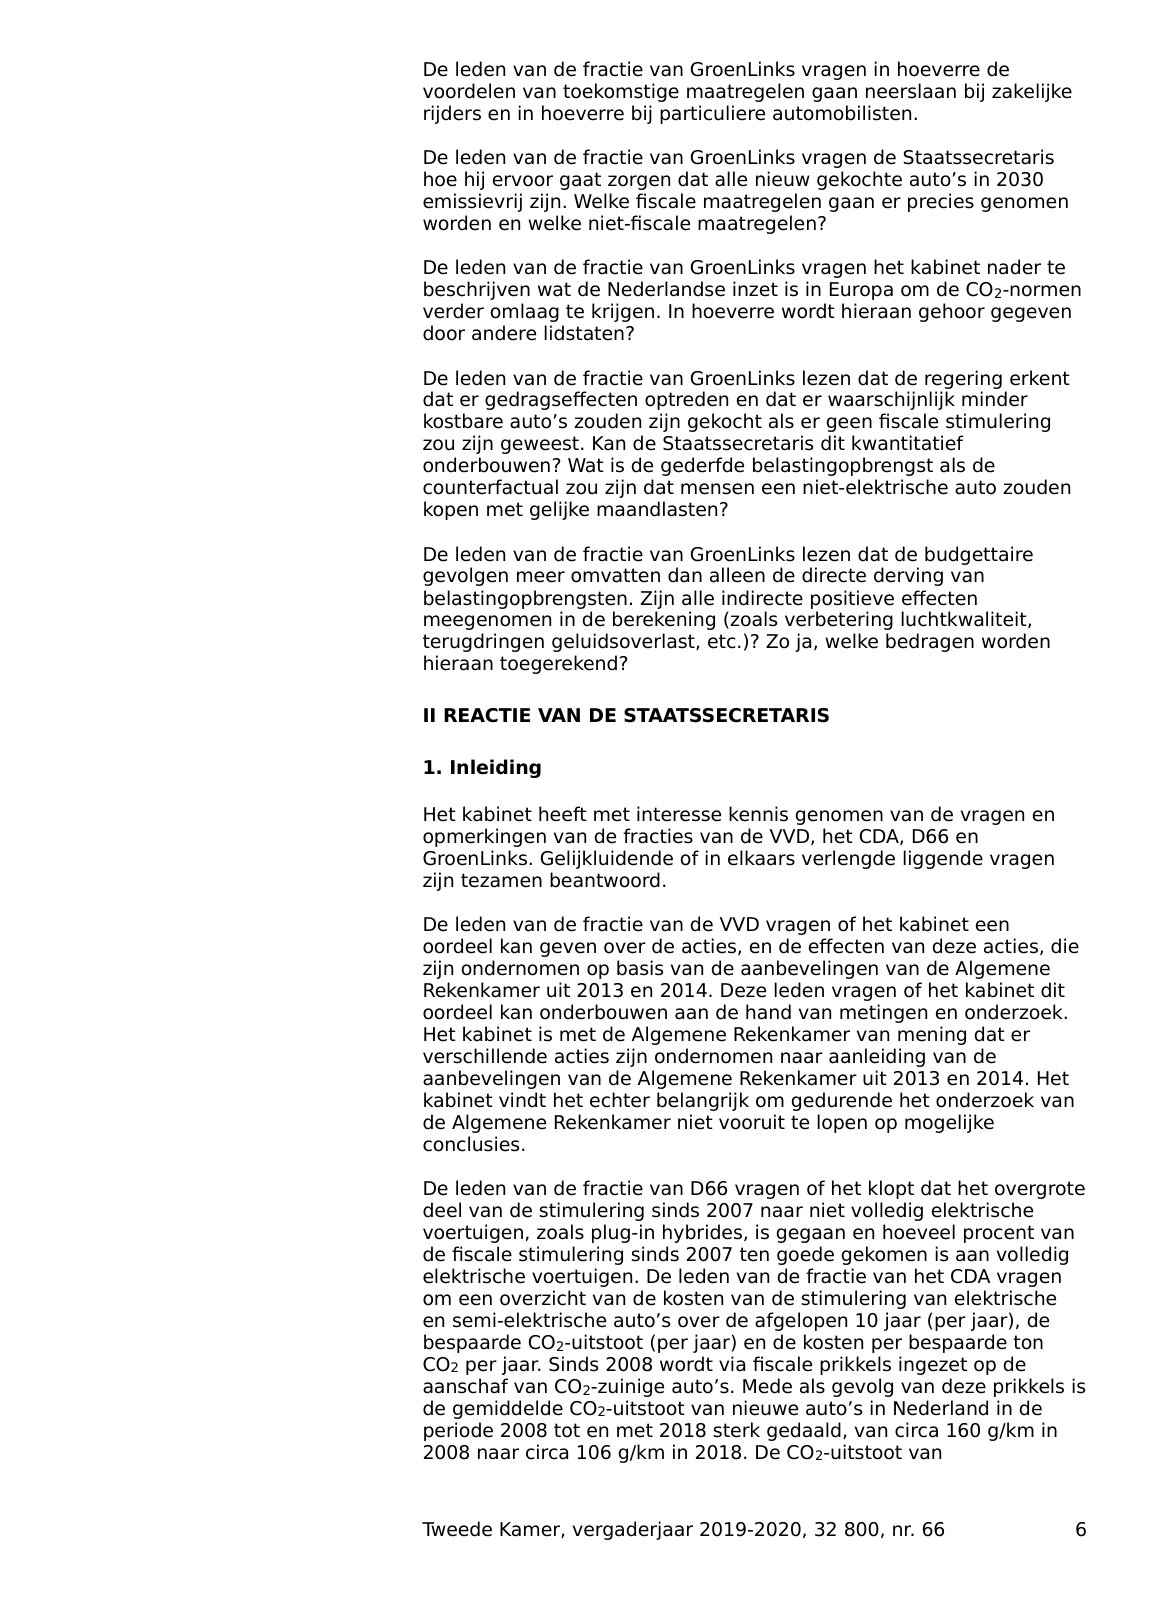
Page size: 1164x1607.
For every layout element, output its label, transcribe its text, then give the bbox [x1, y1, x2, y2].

text De leden van de fractie van D66 vragen of het klopt dat het overgrote deel van de stimulering sinds 2007 naar niet volledig elektrische voertuigen, zoals plug-in hybrides, is gegaan en hoeveel procent van de fiscale stimulering sinds 2007 ten goede gekomen is aan volledig elektrische voertuigen. De leden van de fractie van het CDA vragen om een overzicht van de kosten van de stimulering van elektrische en semi-elektrische auto’s over de afgelopen 10 jaar (per jaar), de bespaarde CO2-uitstoot (per jaar) en de kosten per bespaarde ton CO2 per jaar. Sinds 2008 wordt via fiscale prikkels ingezet op de aanschaf van CO2-zuinige auto’s. Mede als gevolg van deze prikkels is de gemiddelde CO2-uitstoot van nieuwe auto’s in Nederland in de periode 2008 tot en met 2018 sterk gedaald, van circa 160 g/km in 2008 naar circa 106 g/km in 2018. De CO2-uitstoot van [422, 1178, 1087, 1464]
text De leden van de fractie van GroenLinks vragen het kabinet nader te beschrijven wat de Nederlandse inzet is in Europa om de CO2-normen verder omlaag te krijgen. In hoeverre wordt hieraan gehoor gegeven door andere lidstaten? [422, 257, 1087, 345]
subtitle 1. Inleiding [422, 757, 1087, 779]
text De leden van de fractie van GroenLinks lezen dat de budgettaire gevolgen meer omvatten dan alleen de directe derving van belastingopbrengsten. Zijn alle indirecte positieve effecten meegenomen in de berekening (zoals verbetering luchtkwaliteit, terugdringen geluidsoverlast, etc.)? Zo ja, welke bedragen worden hieraan toegerekend? [422, 543, 1087, 675]
text De leden van de fractie van GroenLinks vragen in hoeverre de voordelen van toekomstige maatregelen gaan neerslaan bij zakelijke rijders en in hoeverre bij particuliere automobilisten. [422, 59, 1087, 125]
subtitle II REACTIE VAN DE STAATSSECRETARIS [422, 705, 1087, 727]
text De leden van de fractie van de VVD vragen of het kabinet een oordeel kan geven over de acties, en de effecten van deze acties, die zijn ondernomen op basis van de aanbevelingen van de Algemene Rekenkamer uit 2013 en 2014. Deze leden vragen of het kabinet dit oordeel kan onderbouwen aan de hand van metingen en onderzoek. Het kabinet is met de Algemene Rekenkamer van mening dat er verschillende acties zijn ondernomen naar aanleiding van de aanbevelingen van de Algemene Rekenkamer uit 2013 en 2014. Het kabinet vindt het echter belangrijk om gedurende het onderzoek van de Algemene Rekenkamer niet vooruit te lopen op mogelijke conclusies. [422, 914, 1087, 1156]
text De leden van de fractie van GroenLinks vragen de Staatssecretaris hoe hij ervoor gaat zorgen dat alle nieuw gekochte auto’s in 2030 emissievrij zijn. Welke fiscale maatregelen gaan er precies genomen worden en welke niet-fiscale maatregelen? [422, 147, 1087, 235]
text Het kabinet heeft met interesse kennis genomen van de vragen en opmerkingen van de fracties van de VVD, het CDA, D66 en GroenLinks. Gelijkluidende of in elkaars verlengde liggende vragen zijn tezamen beantwoord. [422, 804, 1087, 892]
text De leden van de fractie van GroenLinks lezen dat de regering erkent dat er gedragseffecten optreden en dat er waarschijnlijk minder kostbare auto’s zouden zijn gekocht als er geen fiscale stimulering zou zijn geweest. Kan de Staatssecretaris dit kwantitatief onderbouwen? Wat is de gederfde belastingopbrengst als de counterfactual zou zijn dat mensen een niet-elektrische auto zouden kopen met gelijke maandlasten? [422, 367, 1087, 521]
